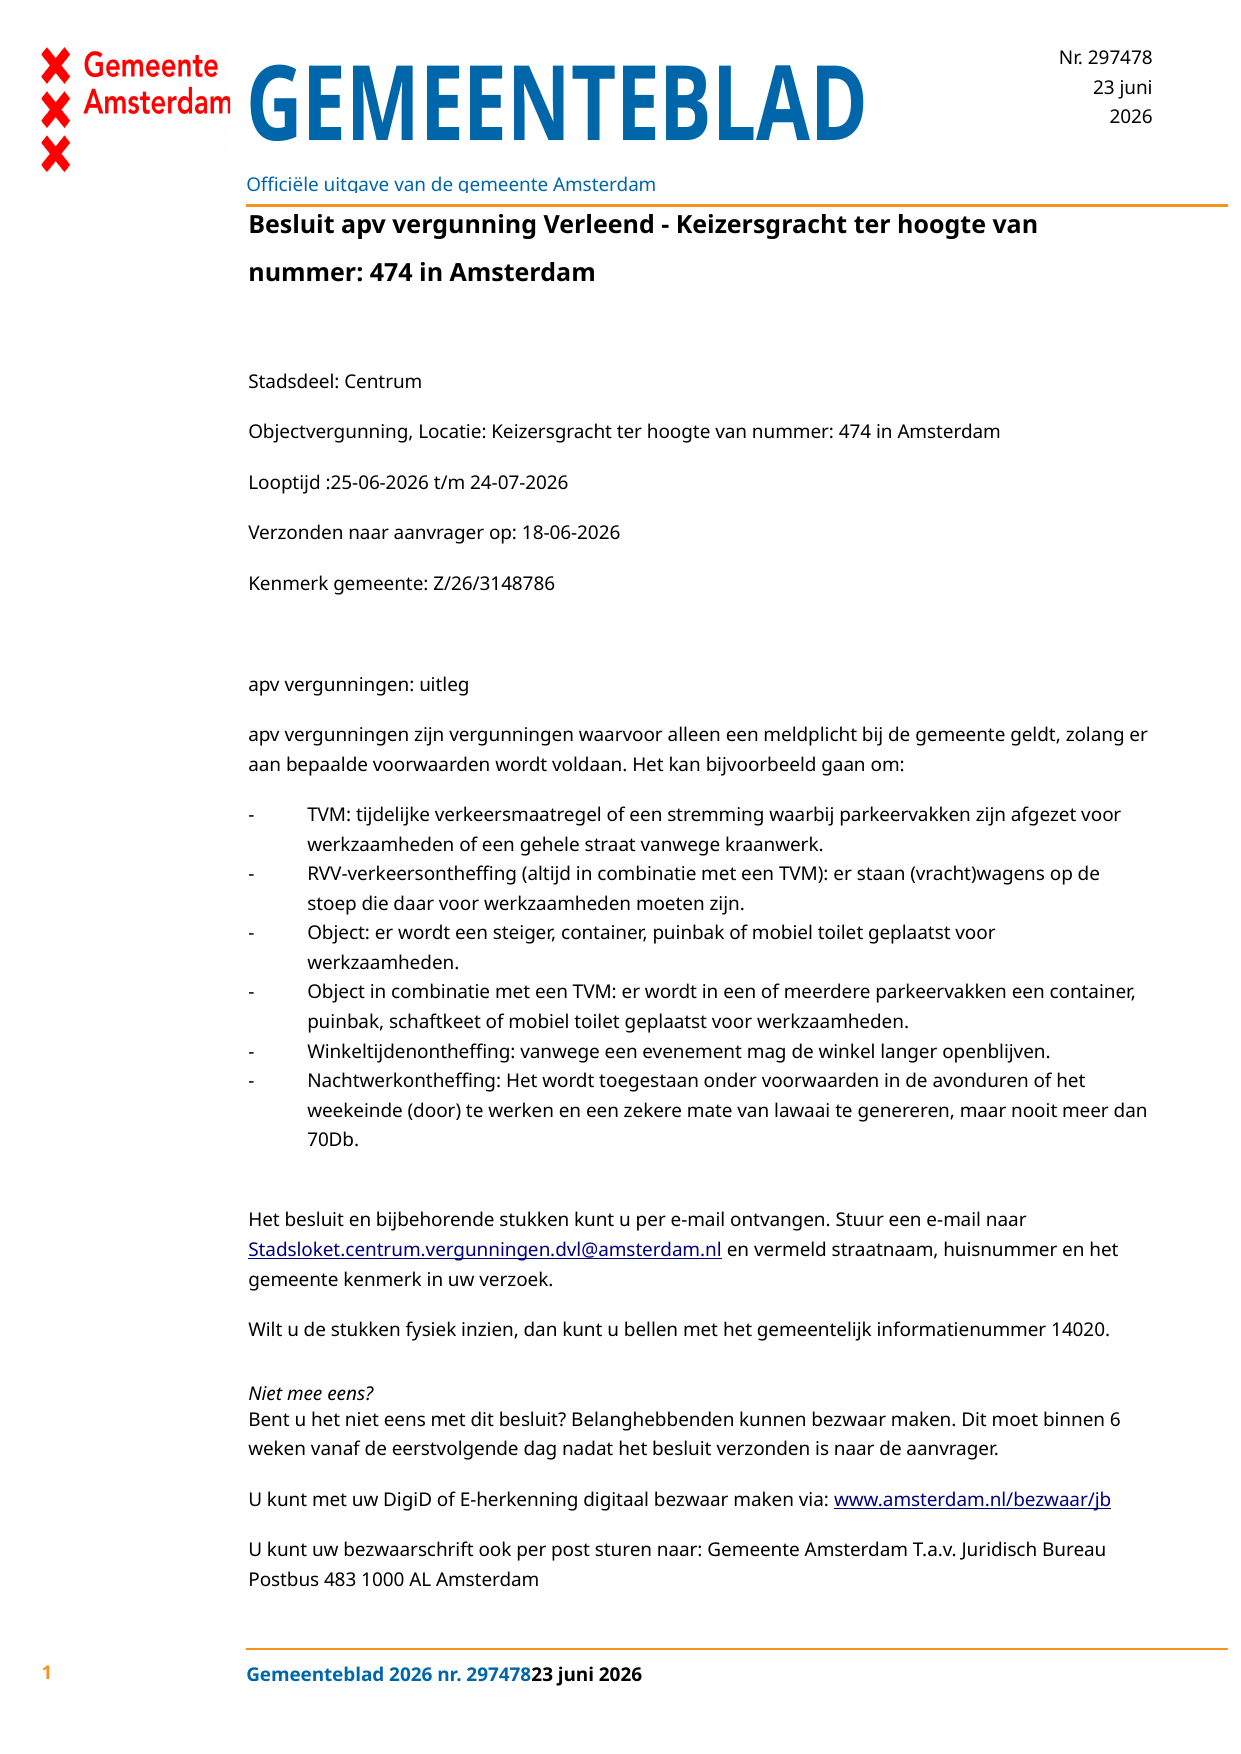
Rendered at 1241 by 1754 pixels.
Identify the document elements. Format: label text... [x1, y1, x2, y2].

text Wilt u de stukken fysiek inzien, dan kunt u bellen met het gemeentelijk informatienummer 14020. [248, 1316, 1152, 1342]
text apv vergunningen: uitleg [248, 671, 1152, 697]
text Het besluit en bijbehorende stukken kunt u per e-mail ontvangen. Stuur een e-mail naar Stadsloket.centrum.vergunningen.dvl@amsterdam.nl en vermeld straatnaam, huisnummer en het gemeente kenmerk in uw verzoek. [248, 1207, 1152, 1292]
text Besluit apv vergunning Verleend - Keizersgracht ter hoogte van nummer: 474 in Amsterdam [248, 207, 1152, 288]
text Bent u het niet eens met dit besluit? Belanghebbenden kunnen bezwaar maken. Dit moet binnen 6 weken vanaf de eerstvolgende dag nadat het besluit verzonden is naar de aanvrager. [248, 1406, 1152, 1461]
text apv vergunningen zijn vergunningen waarvoor alleen een meldplicht bij de gemeente geldt, zolang er aan bepaalde voorwaarden wordt voldaan. Het kan bijvoorbeeld gaan om: [248, 721, 1152, 777]
text Kenmerk gemeente: Z/26/3148786 [248, 570, 1152, 596]
list Winkeltijdenontheffing: vanwege een evenement mag de winkel langer openblijven. [248, 1038, 1152, 1064]
text Looptijd :25-06-2026 t/m 24-07-2026 [248, 469, 1152, 495]
text U kunt met uw DigiD of E-herkenning digitaal bezwaar maken via: www.amsterdam.nl/bezwaar/jb [248, 1486, 1152, 1512]
text Verzonden naar aanvrager op: 18-06-2026 [248, 519, 1152, 545]
text Niet mee eens? [248, 1380, 1152, 1406]
list RVV-verkeersontheffing (altijd in combinatie met een TVM): er staan (vracht)wagens op de stoep die daar voor werkzaamheden moeten zijn. [248, 860, 1152, 916]
text Objectvergunning, Locatie: Keizersgracht ter hoogte van nummer: 474 in Amsterdam [248, 419, 1152, 444]
text U kunt uw bezwaarschrift ook per post sturen naar: Gemeente Amsterdam T.a.v. Juridisch Bureau Postbus 483 1000 AL Amsterdam [248, 1536, 1152, 1592]
picture [41, 47, 231, 172]
list Nachtwerkontheffing: Het wordt toegestaan onder voorwaarden in de avonduren of het weekeinde (door) te werken en een zekere mate van lawaai te genereren, maar nooit meer dan 70Db. [248, 1067, 1152, 1152]
list Object: er wordt een steiger, container, puinbak of mobiel toilet geplaatst voor werkzaamheden. [248, 919, 1152, 975]
list Object in combinatie met een TVM: er wordt in een of meerdere parkeervakken een container, puinbak, schaftkeet of mobiel toilet geplaatst voor werkzaamheden. [248, 979, 1152, 1034]
list TVM: tijdelijke verkeersmaatregel of een stremming waarbij parkeervakken zijn afgezet voor werkzaamheden of een gehele straat vanwege kraanwerk. [248, 801, 1152, 857]
text Stadsdeel: Centrum [248, 368, 1152, 394]
